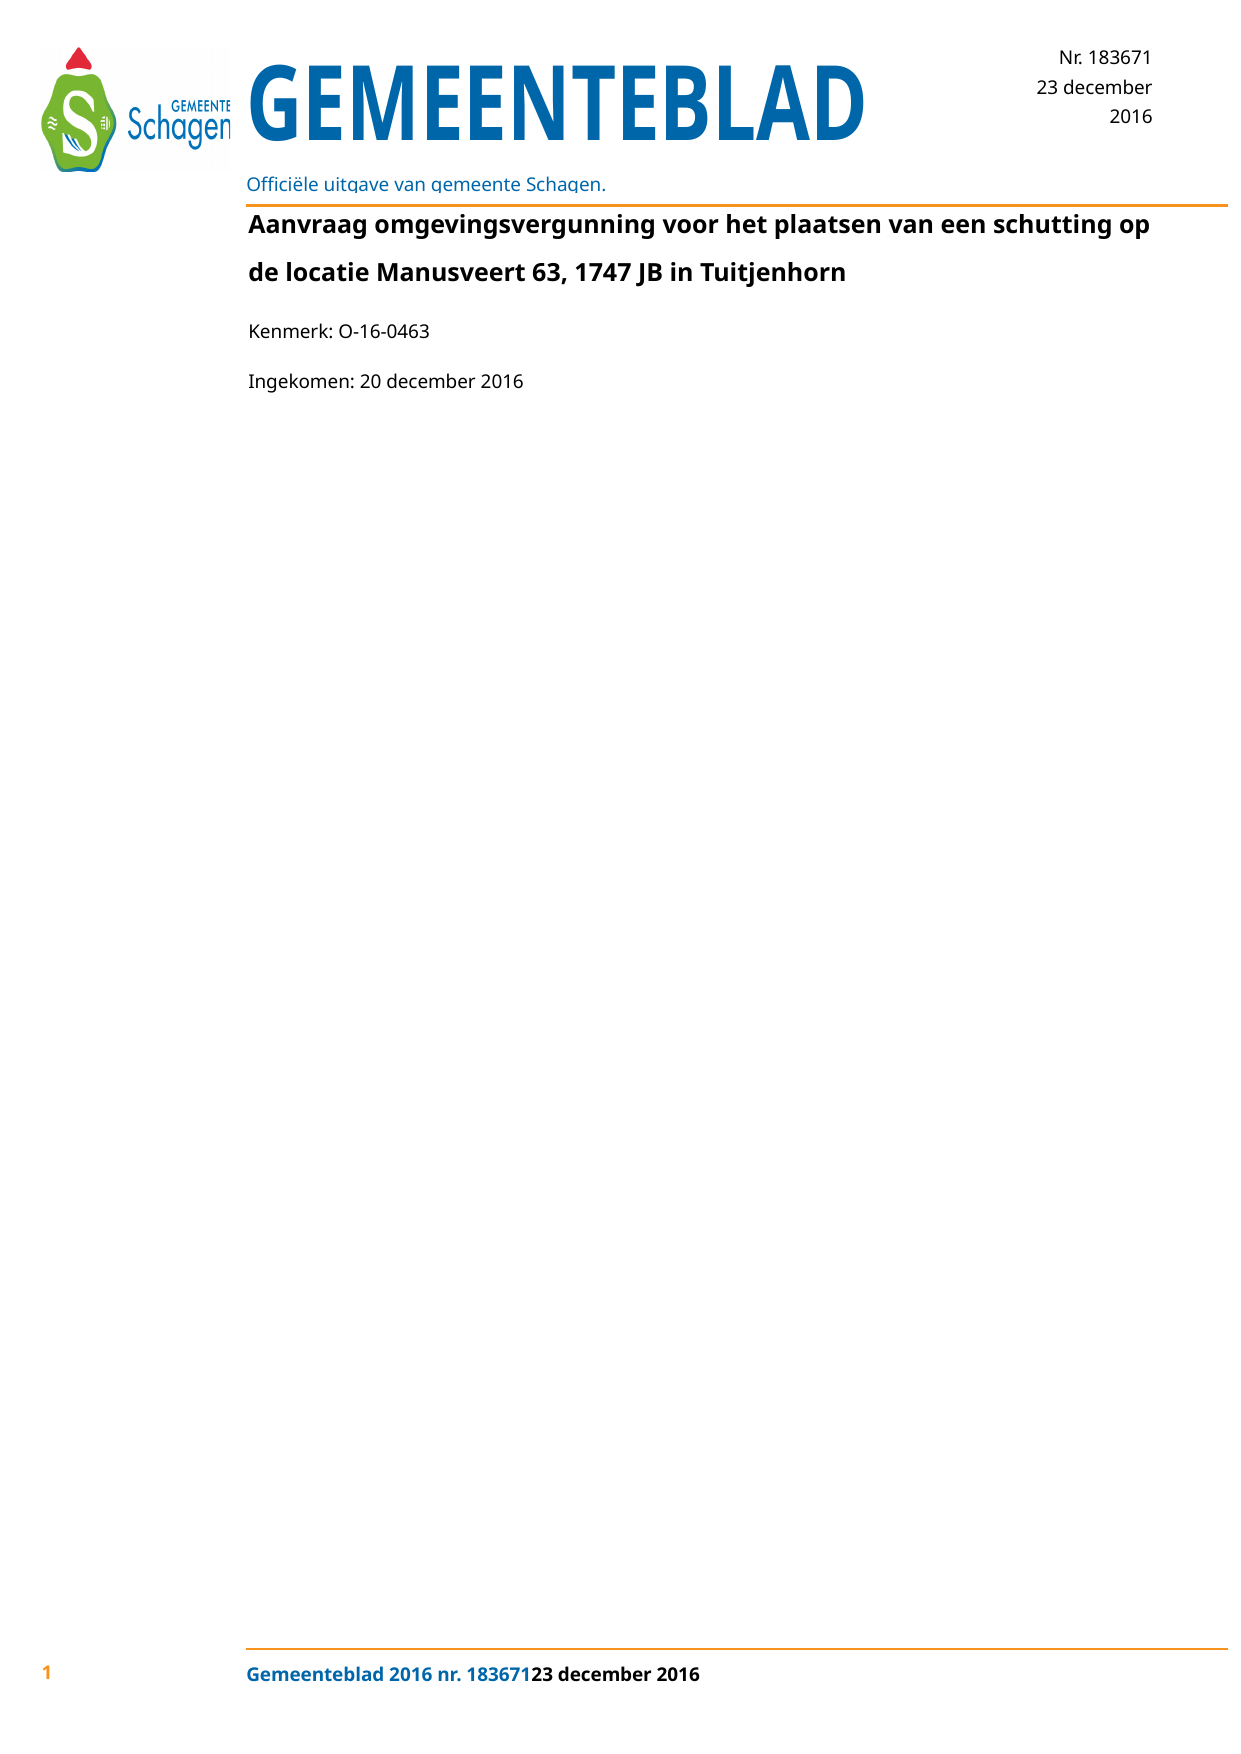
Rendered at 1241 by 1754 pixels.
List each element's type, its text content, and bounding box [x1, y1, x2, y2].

text Ingekomen: 20 december 2016 [248, 368, 1152, 394]
text Kenmerk: O-16-0463 [248, 318, 1152, 344]
picture [41, 47, 231, 172]
text Aanvraag omgevingsvergunning voor het plaatsen van een schutting op de locatie Manusveert 63, 1747 JB in Tuitjenhorn [248, 207, 1152, 288]
